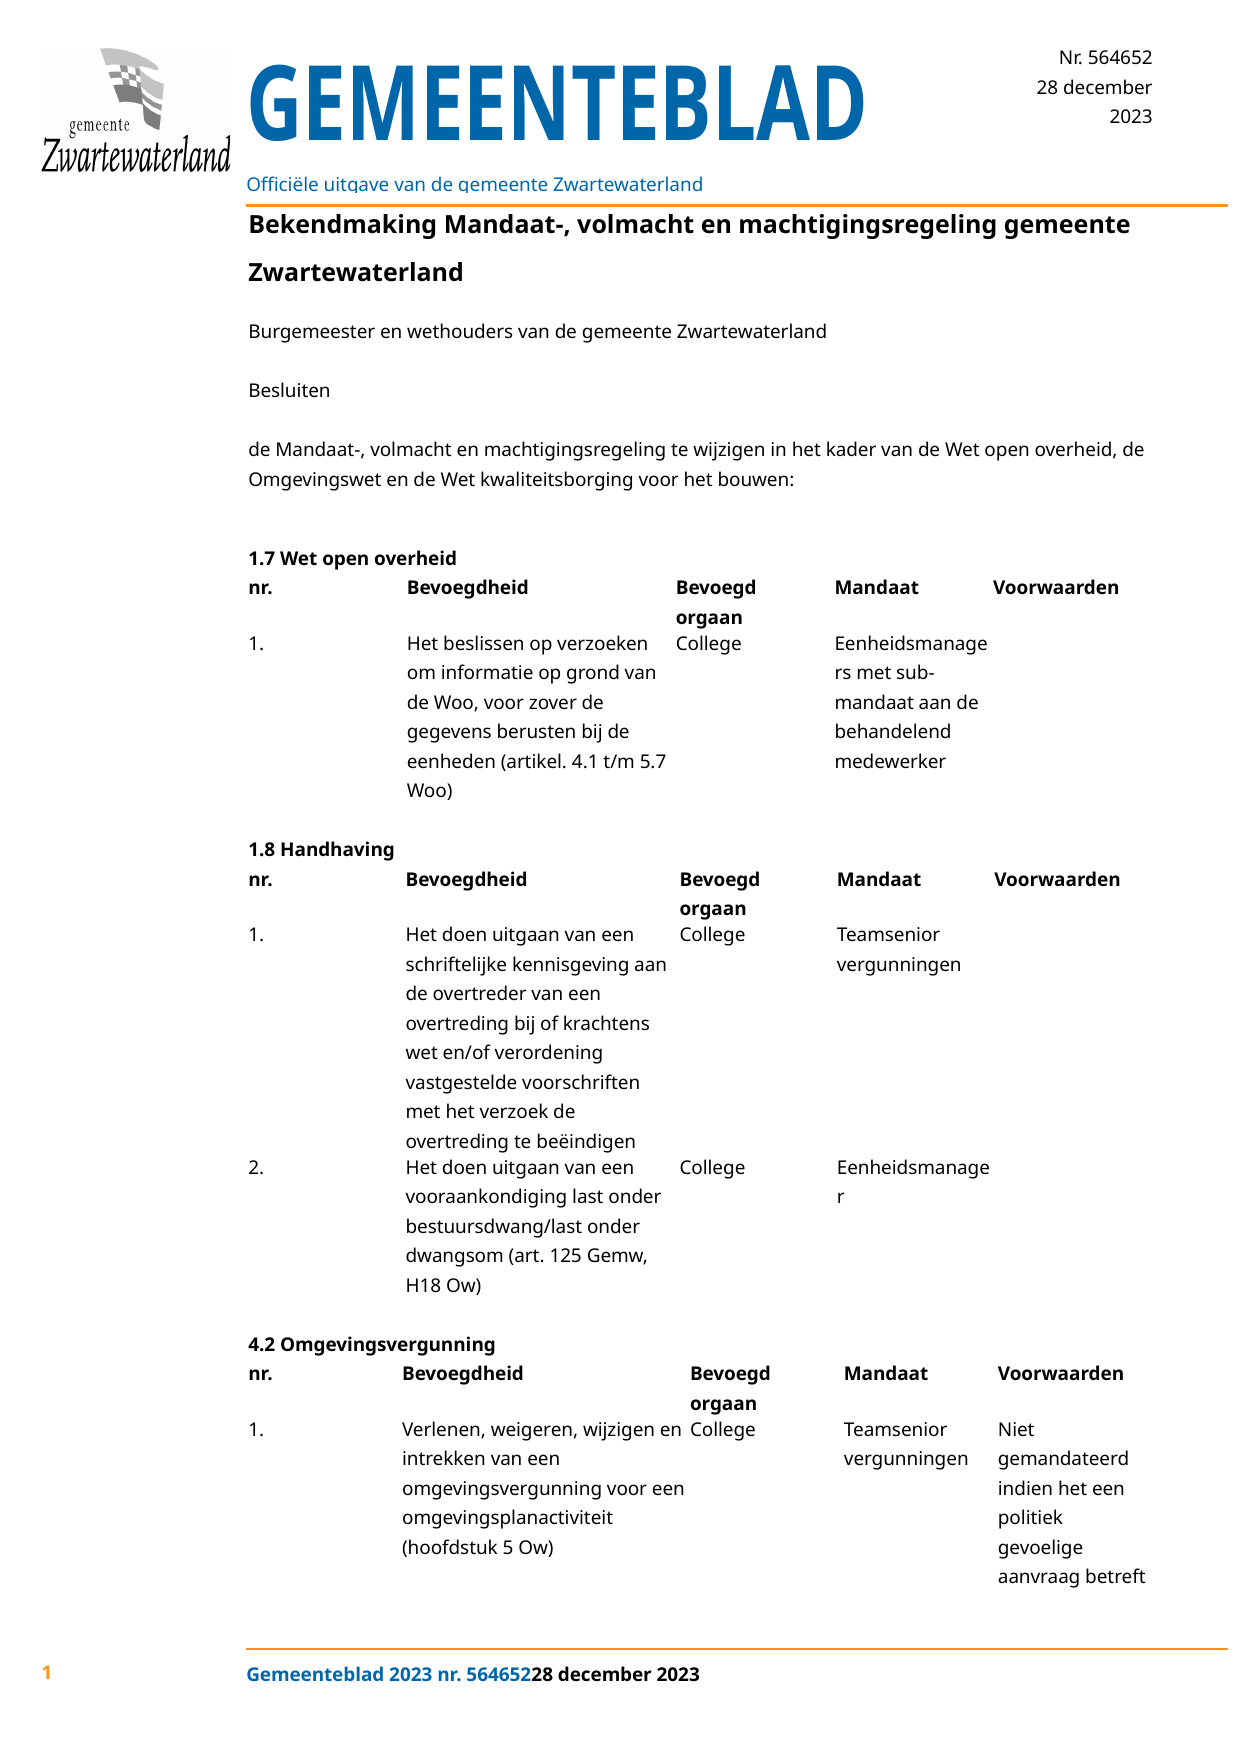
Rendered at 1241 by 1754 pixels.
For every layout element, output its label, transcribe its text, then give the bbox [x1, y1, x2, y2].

table_header Bevoegdheid [402, 1361, 690, 1416]
table_cell 1. [248, 630, 407, 803]
text Bekendmaking Mandaat-, volmacht en machtigingsregeling gemeente Zwartewaterland [248, 207, 1152, 288]
table_header Bevoegdheid [407, 574, 676, 630]
table_header Voorwaarden [998, 1361, 1152, 1416]
table_cell Teamsenior vergunningen [837, 921, 994, 1154]
table_cell 1. [248, 1416, 402, 1589]
table_cell 1. [248, 921, 405, 1154]
table_cell Eenheidsmanagers met sub-mandaat aan de behandelend medewerker [834, 630, 993, 803]
table_cell Het doen uitgaan van een vooraankondiging last onder bestuursdwang/last onder dwangsom (art. 125 Gemw, H18 Ow) [405, 1154, 679, 1298]
table_header Bevoegdheid [405, 866, 679, 921]
table_cell Het doen uitgaan van een schriftelijke kennisgeving aan de overtreder van een overtreding bij of krachtens wet en/of verordening vastgestelde voorschriften met het verzoek de overtreding te beëindigen [405, 921, 679, 1154]
table_cell College [676, 630, 834, 803]
table_cell College [679, 1154, 837, 1298]
table_cell [993, 630, 1152, 803]
table_header Bevoegd orgaan [679, 866, 837, 921]
picture [41, 47, 231, 172]
table_header Mandaat [837, 866, 994, 921]
table_header Bevoegd orgaan [690, 1361, 844, 1416]
table_cell College [679, 921, 837, 1154]
text Burgemeester en wethouders van de gemeente Zwartewaterland [248, 318, 1152, 344]
table_header nr. [248, 574, 407, 630]
table_cell Verlenen, weigeren, wijzigen en intrekken van een omgevingsvergunning voor een omgevingsplanactiviteit (hoofdstuk 5 Ow) [402, 1416, 690, 1589]
table_cell [994, 1154, 1152, 1298]
table_cell 2. [248, 1154, 405, 1298]
table_cell Teamsenior vergunningen [844, 1416, 998, 1589]
table_cell Eenheidsmanager [837, 1154, 994, 1298]
table_header Mandaat [844, 1361, 998, 1416]
table_header Mandaat [834, 574, 993, 630]
text 4.2 Omgevingsvergunning [248, 1331, 1152, 1357]
table_header nr. [248, 866, 405, 921]
text Besluiten [248, 377, 1152, 403]
table_header Voorwaarden [993, 574, 1152, 630]
table_header Voorwaarden [994, 866, 1152, 921]
table_header Bevoegd orgaan [676, 574, 834, 630]
table_cell [994, 921, 1152, 1154]
text 1.7 Wet open overheid [248, 545, 1152, 570]
table_cell College [690, 1416, 844, 1589]
table_cell Niet gemandateerd indien het een politiek gevoelige aanvraag betreft [998, 1416, 1152, 1589]
text de Mandaat-, volmacht en machtigingsregeling te wijzigen in het kader van de Wet open overheid, de Omgevingswet en de Wet kwaliteitsborging voor het bouwen: [248, 436, 1152, 492]
text 1.8 Handhaving [248, 836, 1152, 862]
table_header nr. [248, 1361, 402, 1416]
table_cell Het beslissen op verzoeken om informatie op grond van de Woo, voor zover de gegevens berusten bij de eenheden (artikel. 4.1 t/m 5.7 Woo) [407, 630, 676, 803]
